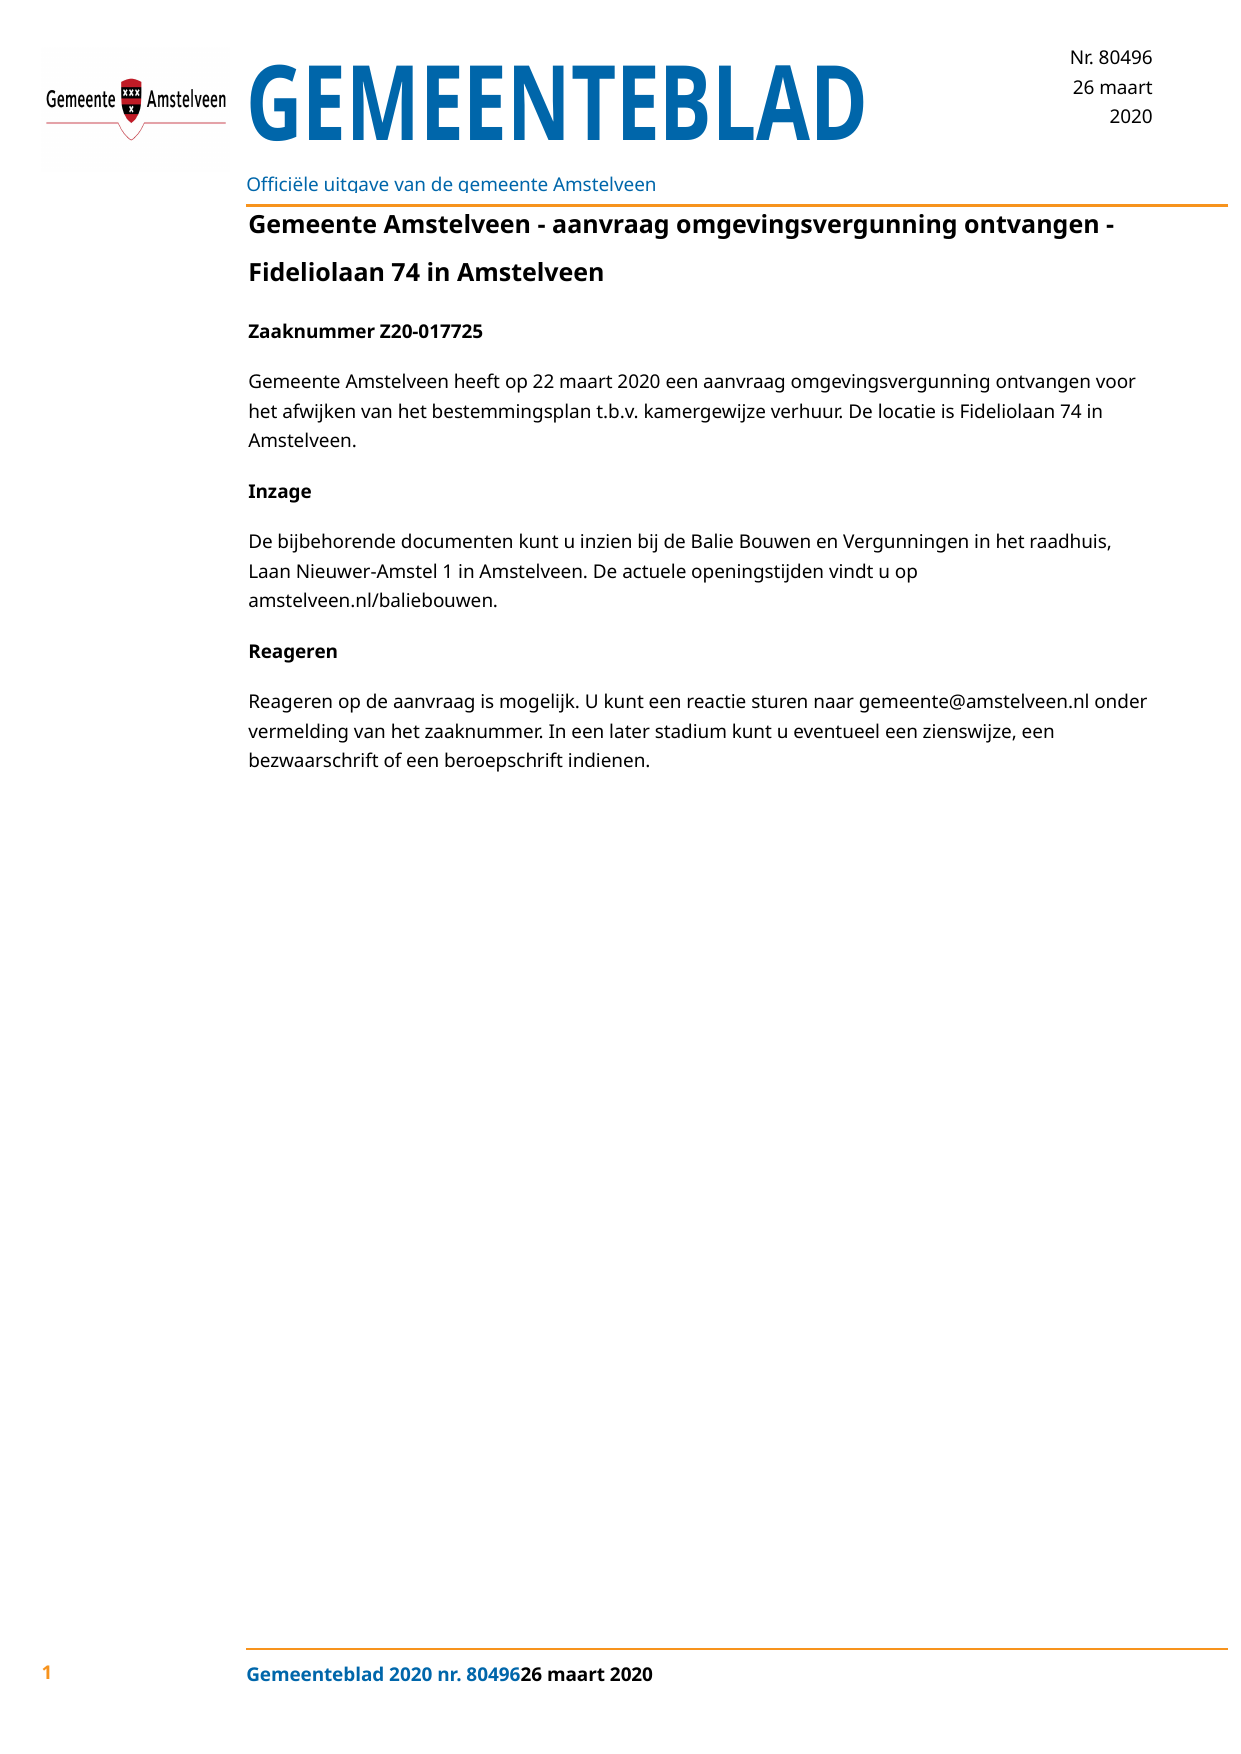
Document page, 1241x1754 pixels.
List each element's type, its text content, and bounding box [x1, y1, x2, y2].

text Gemeente Amstelveen - aanvraag omgevingsvergunning ontvangen - Fideliolaan 74 in Amstelveen [248, 207, 1152, 288]
text Reageren [248, 638, 1152, 664]
text Reageren op de aanvraag is mogelijk. U kunt een reactie sturen naar gemeente@amstelveen.nl onder vermelding van het zaaknummer. In een later stadium kunt u eventueel een zienswijze, een bezwaarschrift of een beroepschrift indienen. [248, 688, 1152, 773]
text De bijbehorende documenten kunt u inzien bij de Balie Bouwen en Vergunningen in het raadhuis, Laan Nieuwer-Amstel 1 in Amstelveen. De actuele openingstijden vindt u op amstelveen.nl/baliebouwen. [248, 528, 1152, 613]
text Inzage [248, 478, 1152, 504]
text Gemeente Amstelveen heeft op 22 maart 2020 een aanvraag omgevingsvergunning ontvangen voor het afwijken van het bestemmingsplan t.b.v. kamergewijze verhuur. De locatie is Fideliolaan 74 in Amstelveen. [248, 368, 1152, 453]
picture [41, 47, 231, 172]
text Zaaknummer Z20-017725 [248, 318, 1152, 344]
